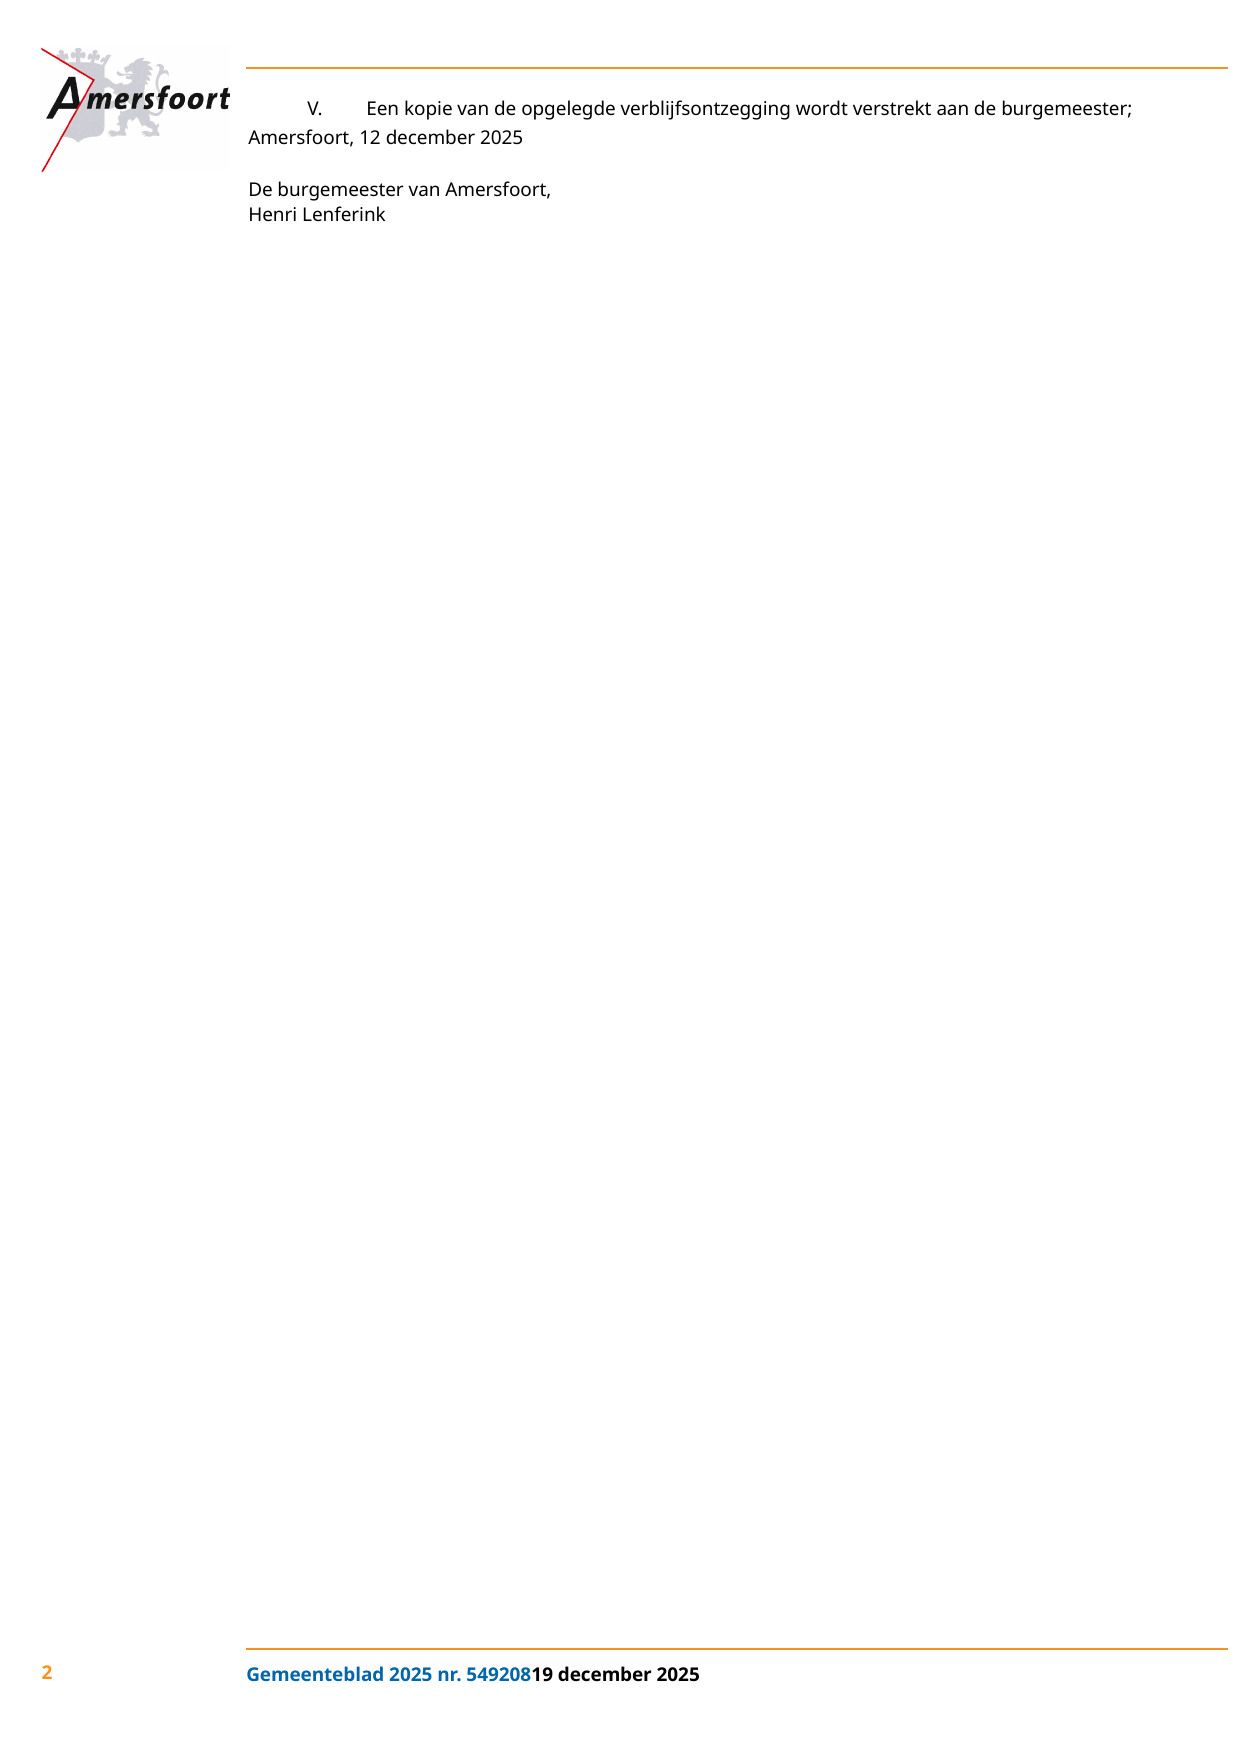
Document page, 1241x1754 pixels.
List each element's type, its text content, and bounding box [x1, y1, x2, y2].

picture [41, 47, 231, 172]
list Een kopie van de opgelegde verblijfsontzegging wordt verstrekt aan de burgemeester; [307, 95, 1152, 121]
text De burgemeester van Amersfoort, [248, 176, 1152, 202]
text Amersfoort, 12 december 2025 [248, 124, 1152, 150]
text Henri Lenferink [248, 202, 1152, 227]
